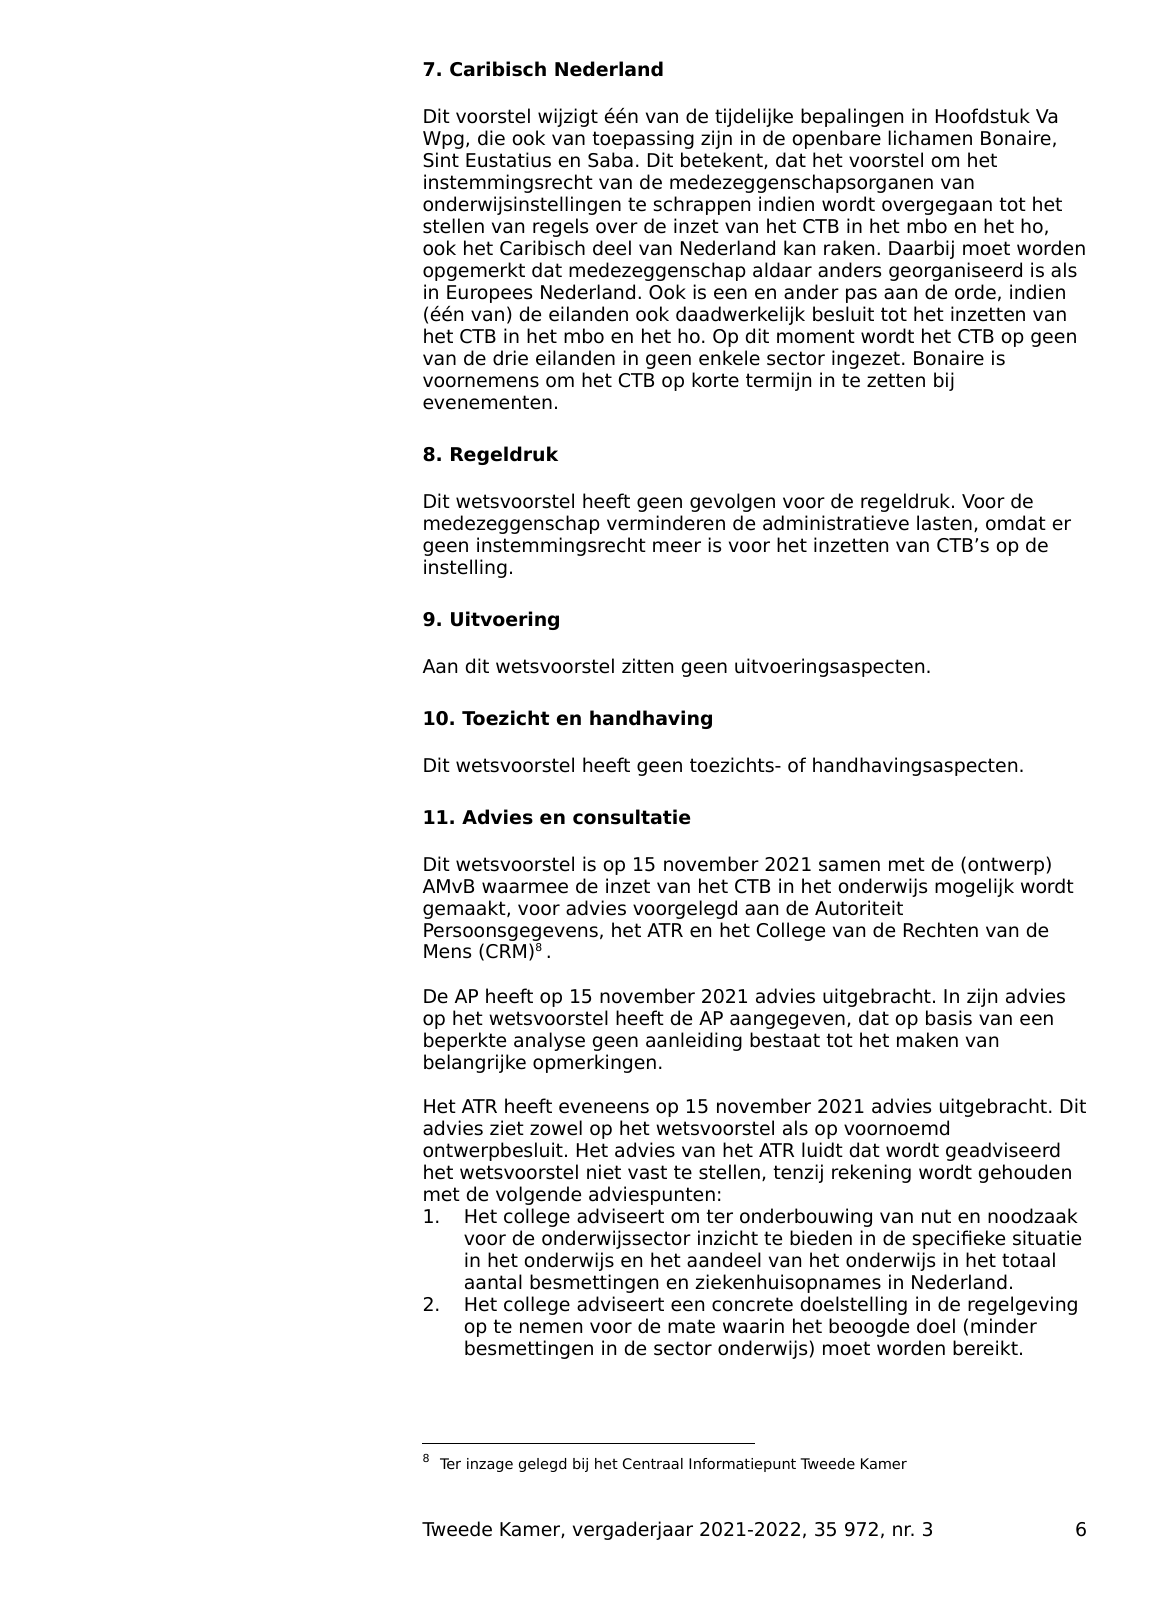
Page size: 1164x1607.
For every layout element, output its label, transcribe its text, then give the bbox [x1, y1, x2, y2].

text Aan dit wetsvoorstel zitten geen uitvoeringsaspecten. [422, 656, 1087, 678]
subtitle 10. Toezicht en handhaving [422, 708, 1087, 729]
subtitle 8. Regeldruk [422, 444, 1087, 466]
text Dit wetsvoorstel heeft geen gevolgen voor de regeldruk. Voor de medezeggenschap verminderen de administratieve lasten, omdat er geen instemmingsrecht meer is voor het inzetten van CTB’s op de instelling. [422, 491, 1087, 579]
text De AP heeft op 15 november 2021 advies uitgebracht. In zijn advies op het wetsvoorstel heeft de AP aangegeven, dat op basis van een beperkte analyse geen aanleiding bestaat tot het maken van belangrijke opmerkingen. [422, 986, 1087, 1073]
text Dit voorstel wijzigt één van de tijdelijke bepalingen in Hoofdstuk Va Wpg, die ook van toepassing zijn in de openbare lichamen Bonaire, Sint Eustatius en Saba. Dit betekent, dat het voorstel om het instemmingsrecht van de medezeggenschapsorganen van onderwijsinstellingen te schrappen indien wordt overgegaan tot het stellen van regels over de inzet van het CTB in het mbo en het ho, ook het Caribisch deel van Nederland kan raken. Daarbij moet worden opgemerkt dat medezeggenschap aldaar anders georganiseerd is als in Europees Nederland. Ook is een en ander pas aan de orde, indien (één van) de eilanden ook daadwerkelijk besluit tot het inzetten van het CTB in het mbo en het ho. Op dit moment wordt het CTB op geen van de drie eilanden in geen enkele sector ingezet. Bonaire is voornemens om het CTB op korte termijn in te zetten bij evenementen. [422, 106, 1087, 414]
subtitle 9. Uitvoering [422, 609, 1087, 631]
text 1. Het college adviseert om ter onderbouwing van nut en noodzaak voor de onderwijssector inzicht te bieden in de specifieke situatie in het onderwijs en het aandeel van het onderwijs in het totaal aantal besmettingen en ziekenhuisopnames in Nederland. [422, 1206, 1087, 1293]
text Het ATR heeft eveneens op 15 november 2021 advies uitgebracht. Dit advies ziet zowel op het wetsvoorstel als op voornoemd ontwerpbesluit. Het advies van het ATR luidt dat wordt geadviseerd het wetsvoorstel niet vast te stellen, tenzij rekening wordt gehouden met de volgende adviespunten: [422, 1096, 1087, 1206]
text Dit wetsvoorstel is op 15 november 2021 samen met de (ontwerp) AMvB waarmee de inzet van het CTB in het onderwijs mogelijk wordt gemaakt, voor advies voorgelegd aan de Autoriteit Persoonsgegevens, het ATR en het College van de Rechten van de Mens (CRM). [422, 853, 1087, 963]
subtitle 11. Advies en consultatie [422, 807, 1087, 828]
text Dit wetsvoorstel heeft geen toezichts- of handhavingsaspecten. [422, 754, 1087, 777]
text 2. Het college adviseert een concrete doelstelling in de regelgeving op te nemen voor de mate waarin het beoogde doel (minder besmettingen in de sector onderwijs) moet worden bereikt. [422, 1293, 1087, 1359]
subtitle 7. Caribisch Nederland [422, 59, 1087, 81]
text Ter inzage gelegd bij het Centraal Informatiepunt Tweede Kamer [422, 1452, 1087, 1474]
